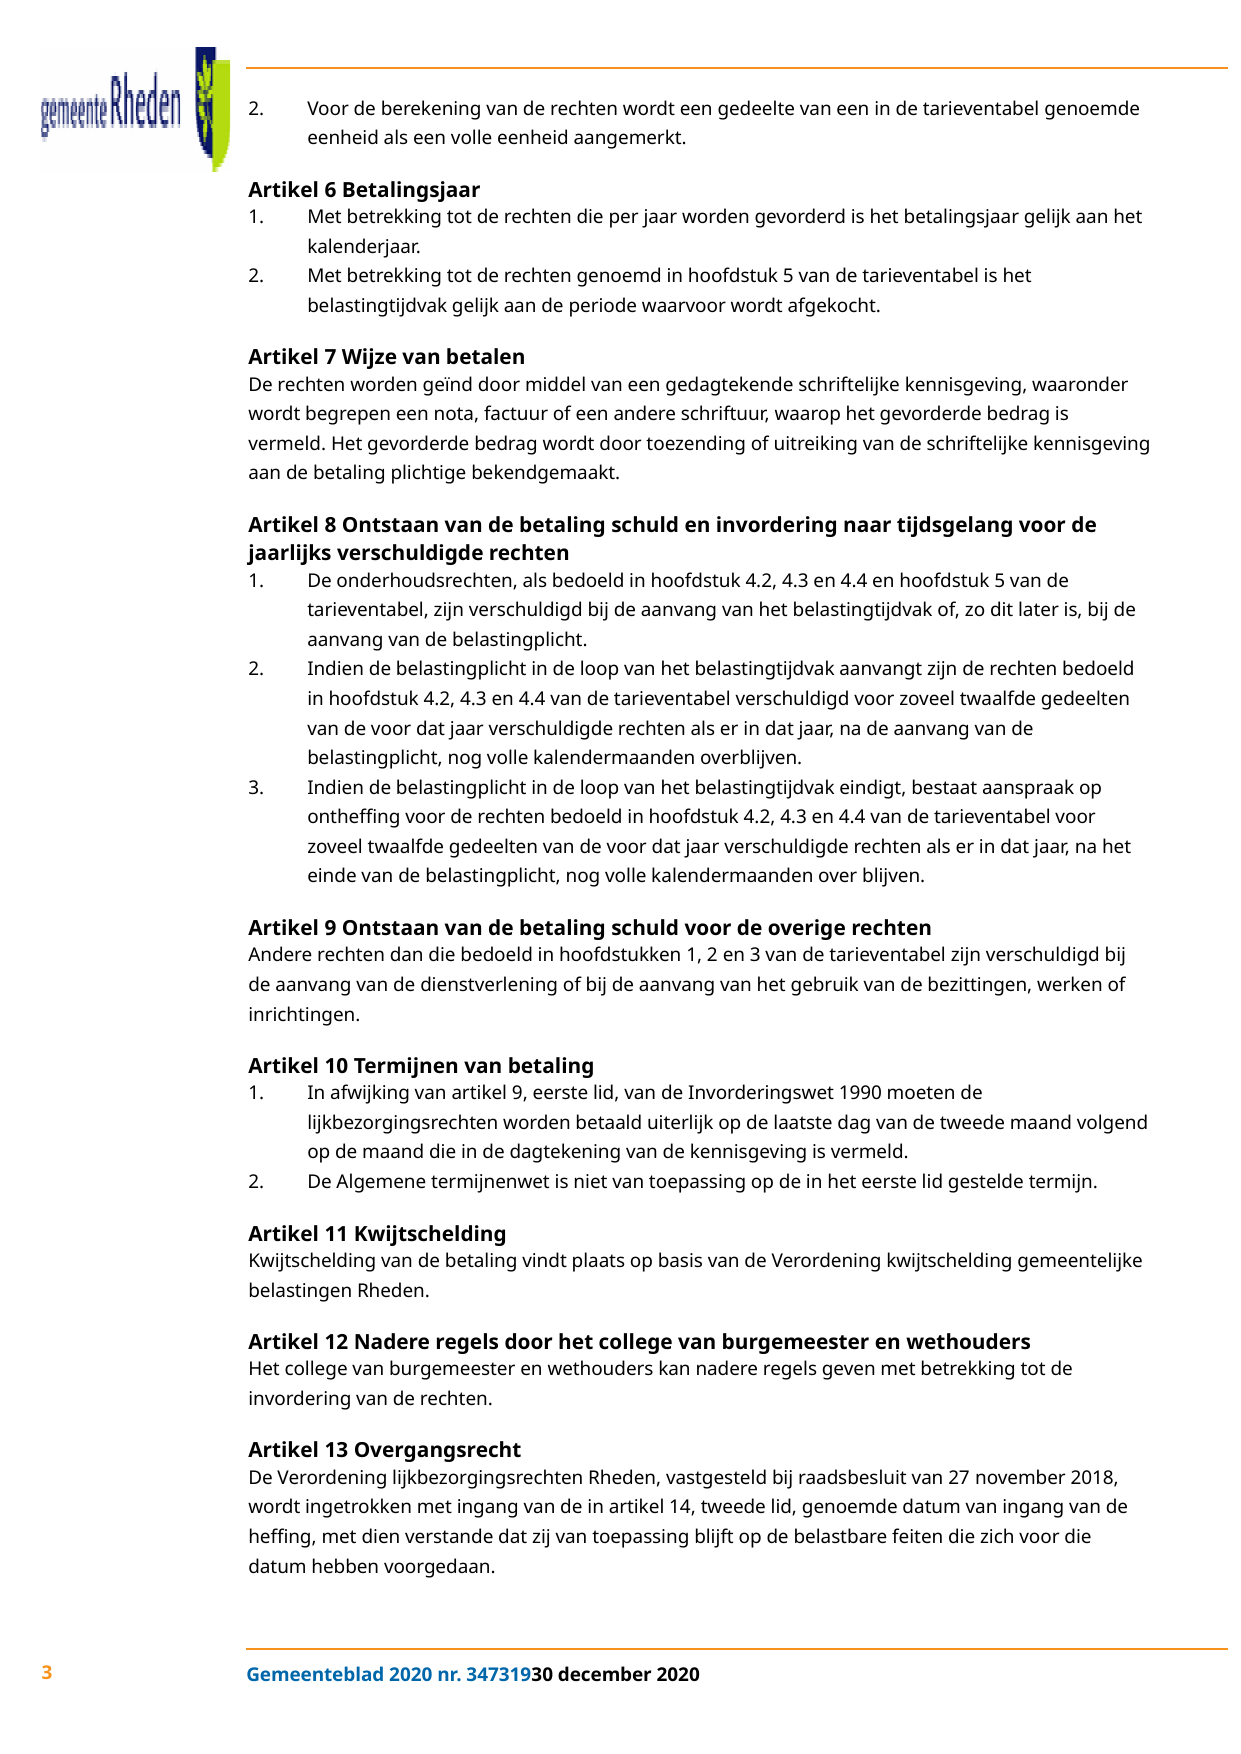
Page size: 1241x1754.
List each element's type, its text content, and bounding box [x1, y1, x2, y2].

text Artikel 12 Nadere regels door het college van burgemeester en wethouders [248, 1327, 1152, 1356]
text Het college van burgemeester en wethouders kan nadere regels geven met betrekking tot de invordering van de rechten. [248, 1356, 1152, 1411]
list Voor de berekening van de rechten wordt een gedeelte van een in de tarieventabel genoemde eenheid als een volle eenheid aangemerkt. [248, 95, 1152, 150]
list Indien de belastingplicht in de loop van het belastingtijdvak aanvangt zijn de rechten bedoeld in hoofdstuk 4.2, 4.3 en 4.4 van de tarieventabel verschuldigd voor zoveel twaalfde gedeelten van de voor dat jaar verschuldigde rechten als er in dat jaar, na de aanvang van de belastingplicht, nog volle kalendermaanden overblijven. [248, 656, 1152, 770]
text Andere rechten dan die bedoeld in hoofdstukken 1, 2 en 3 van de tarieventabel zijn verschuldigd bij de aanvang van de dienstverlening of bij de aanvang van het gebruik van de bezittingen, werken of inrichtingen. [248, 942, 1152, 1026]
list De onderhoudsrechten, als bedoeld in hoofdstuk 4.2, 4.3 en 4.4 en hoofdstuk 5 van de tarieventabel, zijn verschuldigd bij de aanvang van het belastingtijdvak of, zo dit later is, bij de aanvang van de belastingplicht. [248, 567, 1152, 652]
list Indien de belastingplicht in de loop van het belastingtijdvak eindigt, bestaat aanspraak op ontheffing voor de rechten bedoeld in hoofdstuk 4.2, 4.3 en 4.4 van de tarieventabel voor zoveel twaalfde gedeelten van de voor dat jaar verschuldigde rechten als er in dat jaar, na het einde van de belastingplicht, nog volle kalendermaanden over blijven. [248, 774, 1152, 888]
text De Verordening lijkbezorgingsrechten Rheden, vastgesteld bij raadsbesluit van 27 november 2018, wordt ingetrokken met ingang van de in artikel 14, tweede lid, genoemde datum van ingang van de heffing, met dien verstande dat zij van toepassing blijft op de belastbare feiten die zich voor die datum hebben voorgedaan. [248, 1464, 1152, 1578]
text Artikel 7 Wijze van betalen [248, 342, 1152, 371]
text De rechten worden geïnd door middel van een gedagtekende schriftelijke kennisgeving, waaronder wordt begrepen een nota, factuur of een andere schriftuur, waarop het gevorderde bedrag is vermeld. Het gevorderde bedrag wordt door toezending of uitreiking van de schriftelijke kennisgeving aan de betaling plichtige bekendgemaakt. [248, 371, 1152, 485]
text Artikel 8 Ontstaan van de betaling schuld en invordering naar tijdsgelang voor de jaarlijks verschuldigde rechten [248, 510, 1152, 567]
text Artikel 9 Ontstaan van de betaling schuld voor de overige rechten [248, 913, 1152, 942]
text Artikel 10 Termijnen van betaling [248, 1051, 1152, 1079]
list Met betrekking tot de rechten die per jaar worden gevorderd is het betalingsjaar gelijk aan het kalenderjaar. [248, 203, 1152, 258]
text Kwijtschelding van de betaling vindt plaats op basis van de Verordening kwijtschelding gemeentelijke belastingen Rheden. [248, 1247, 1152, 1302]
picture [41, 47, 231, 172]
text Artikel 11 Kwijtschelding [248, 1219, 1152, 1247]
text Artikel 13 Overgangsrecht [248, 1436, 1152, 1464]
list Met betrekking tot de rechten genoemd in hoofdstuk 5 van de tarieventabel is het belastingtijdvak gelijk aan de periode waarvoor wordt afgekocht. [248, 262, 1152, 318]
list De Algemene termijnenwet is niet van toepassing op de in het eerste lid gestelde termijn. [248, 1168, 1152, 1194]
text Artikel 6 Betalingsjaar [248, 175, 1152, 203]
list In afwijking van artikel 9, eerste lid, van de Invorderingswet 1990 moeten de lijkbezorgingsrechten worden betaald uiterlijk op de laatste dag van de tweede maand volgend op de maand die in de dagtekening van de kennisgeving is vermeld. [248, 1079, 1152, 1164]
